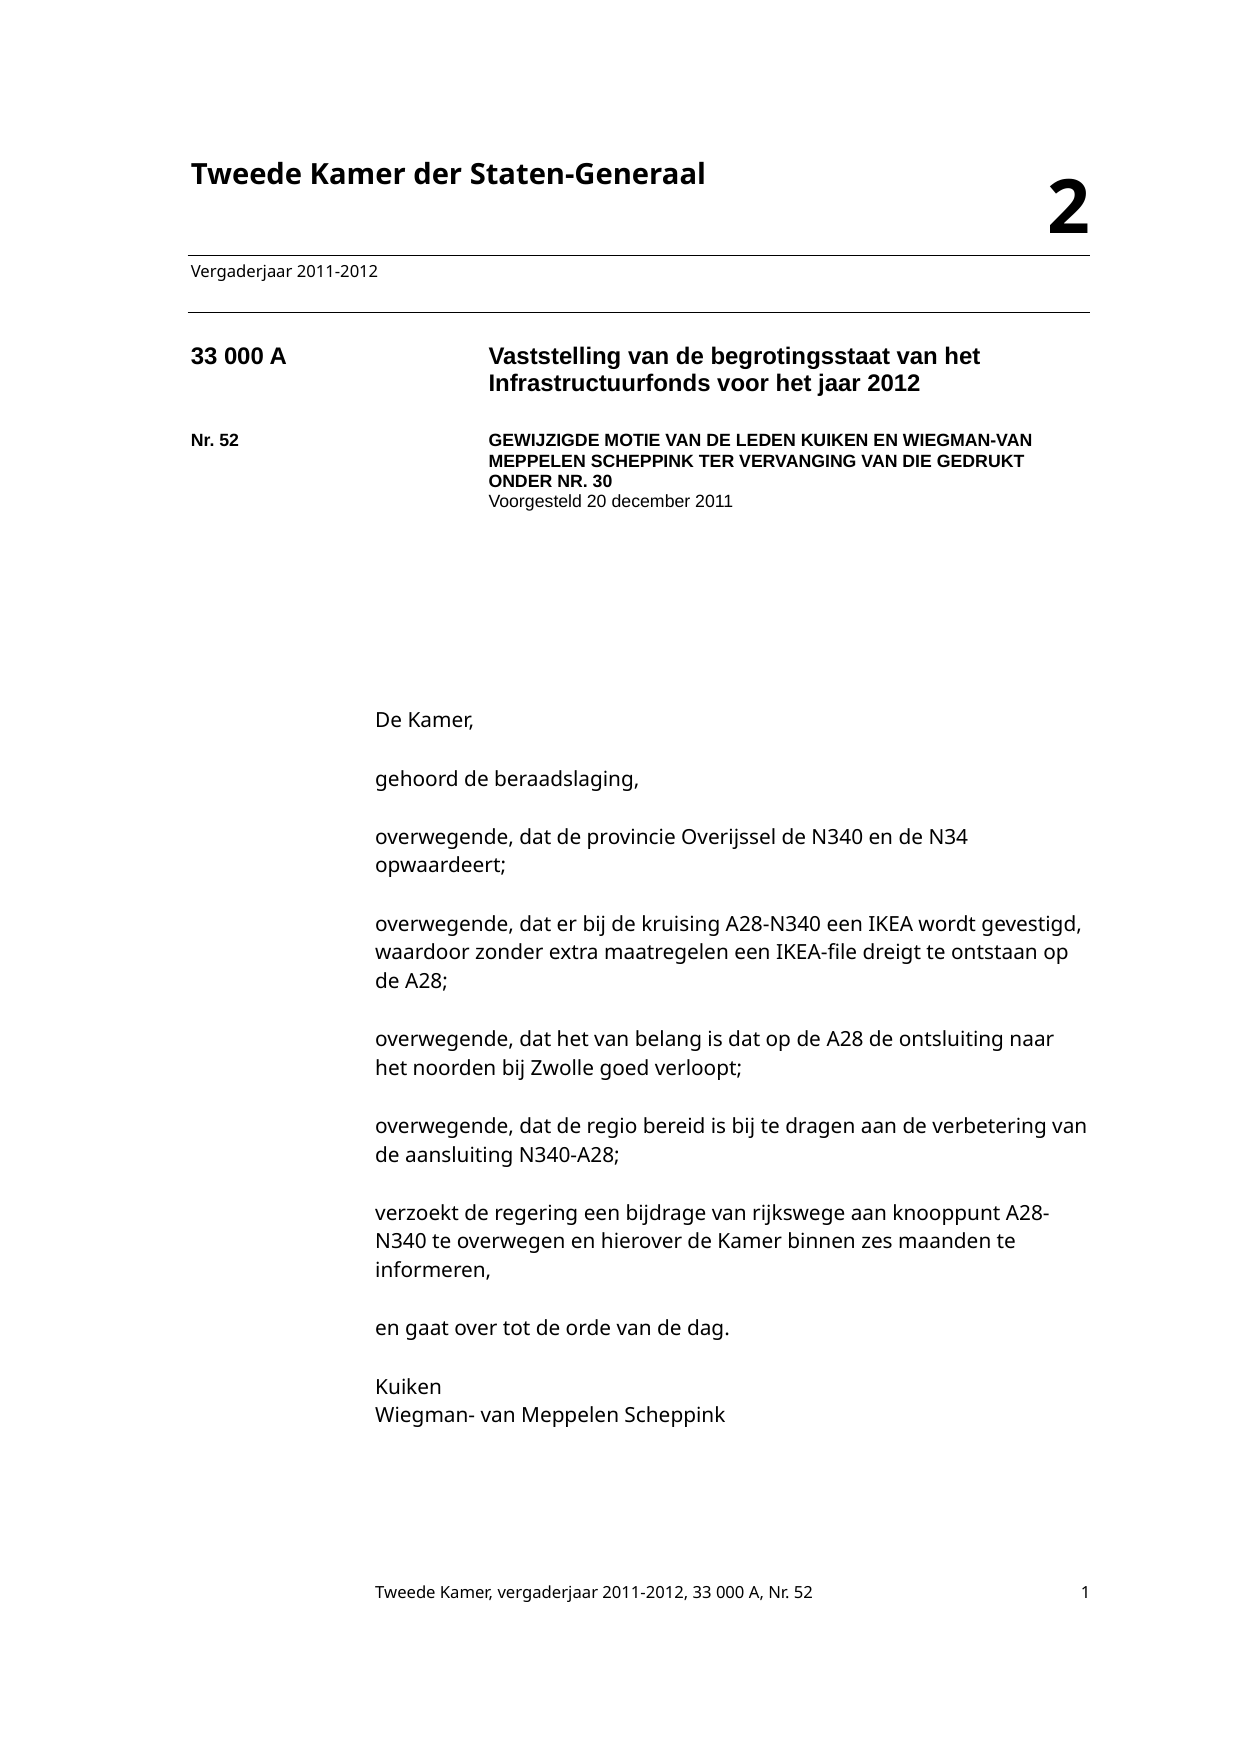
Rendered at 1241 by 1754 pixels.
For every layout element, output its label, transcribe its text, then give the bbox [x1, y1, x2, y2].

text gehoord de beraadslaging, [375, 764, 1090, 792]
text overwegende, dat er bij de kruising A28-N340 een IKEA wordt gevestigd, waardoor zonder extra maatregelen een IKEA-file dreigt te ontstaan op de A28; [375, 909, 1090, 994]
table_cell GEWIJZIGDE MOTIE VAN DE LEDEN KUIKEN EN WIEGMAN-VAN MEPPELEN SCHEPPINK TER VERVANGING VAN DIE GEDRUKT ONDER NR. 30 Voorgesteld 20 december 2011 [485, 427, 1090, 587]
table_cell [485, 313, 1090, 339]
text overwegende, dat de regio bereid is bij te dragen aan de verbetering van de aansluiting N340-A28; [375, 1111, 1090, 1168]
table_header Tweede Kamer der Staten-Generaal [188, 150, 909, 255]
text overwegende, dat de provincie Overijssel de N340 en de N34 opwaardeert; [375, 822, 1090, 879]
table_cell [188, 313, 485, 339]
text De Kamer, [375, 705, 1090, 734]
text Wiegman- van Meppelen Scheppink [375, 1400, 1090, 1429]
table_cell [485, 256, 1090, 312]
text verzoekt de regering een bijdrage van rijkswege aan knooppunt A28-N340 te overwegen en hierover de Kamer binnen zes maanden te informeren, [375, 1198, 1090, 1283]
table_cell 33 000 A [188, 339, 485, 427]
table_cell Nr. 52 [188, 427, 485, 587]
table_header 2 [910, 150, 1090, 255]
text Kuiken [375, 1372, 1090, 1400]
table_cell Vaststelling van de begrotingsstaat van het Infrastructuurfonds voor het jaar 2012 [485, 339, 1090, 427]
text overwegende, dat het van belang is dat op de A28 de ontsluiting naar het noorden bij Zwolle goed verloopt; [375, 1024, 1090, 1081]
table_cell Vergaderjaar 2011-2012 [188, 256, 485, 312]
text en gaat over tot de orde van de dag. [375, 1313, 1090, 1342]
